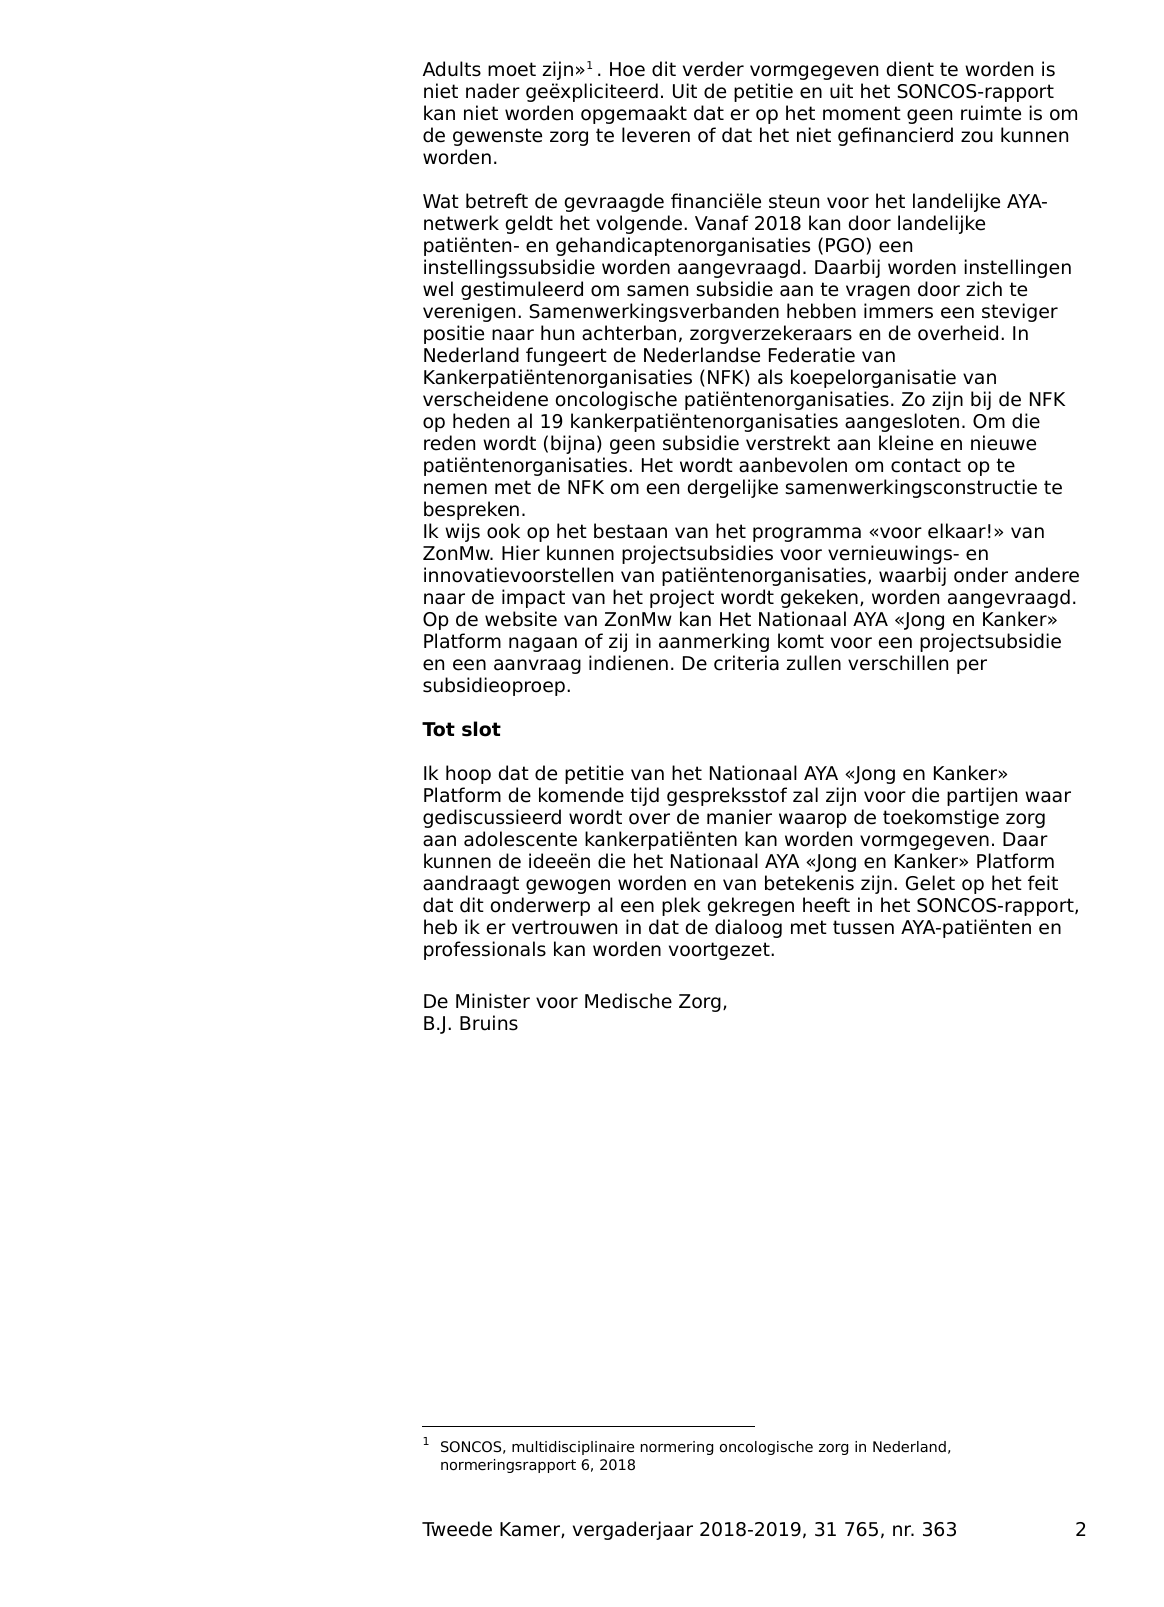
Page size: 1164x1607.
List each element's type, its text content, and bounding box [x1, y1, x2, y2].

text Ik hoop dat de petitie van het Nationaal AYA «Jong en Kanker» Platform de komende tijd gespreksstof zal zijn voor die partijen waar gediscussieerd wordt over de manier waarop de toekomstige zorg aan adolescente kankerpatiënten kan worden vormgegeven. Daar kunnen de ideeën die het Nationaal AYA «Jong en Kanker» Platform aandraagt gewogen worden en van betekenis zijn. Gelet op het feit dat dit onderwerp al een plek gekregen heeft in het SONCOS-rapport, heb ik er vertrouwen in dat de dialoog met tussen AYA-patiënten en professionals kan worden voortgezet. [422, 763, 1087, 961]
text Adults moet zijn». Hoe dit verder vormgegeven dient te worden is niet nader geëxpliciteerd. Uit de petitie en uit het SONCOS-rapport kan niet worden opgemaakt dat er op het moment geen ruimte is om de gewenste zorg te leveren of dat het niet gefinancierd zou kunnen worden. [422, 59, 1087, 169]
text SONCOS, multidisciplinaire normering oncologische zorg in Nederland, normeringsrapport 6, 2018 [422, 1435, 1087, 1474]
text Wat betreft de gevraagde financiële steun voor het landelijke AYA-netwerk geldt het volgende. Vanaf 2018 kan door landelijke patiënten- en gehandicaptenorganisaties (PGO) een instellingssubsidie worden aangevraagd. Daarbij worden instellingen wel gestimuleerd om samen subsidie aan te vragen door zich te verenigen. Samenwerkingsverbanden hebben immers een steviger positie naar hun achterban, zorgverzekeraars en de overheid. In Nederland fungeert de Nederlandse Federatie van Kankerpatiëntenorganisaties (NFK) als koepelorganisatie van verscheidene oncologische patiëntenorganisaties. Zo zijn bij de NFK op heden al 19 kankerpatiëntenorganisaties aangesloten. Om die reden wordt (bijna) geen subsidie verstrekt aan kleine en nieuwe patiëntenorganisaties. Het wordt aanbevolen om contact op te nemen met de NFK om een dergelijke samenwerkingsconstructie te bespreken. [422, 191, 1087, 521]
subtitle Tot slot [422, 719, 1087, 741]
text Ik wijs ook op het bestaan van het programma «voor elkaar!» van ZonMw. Hier kunnen projectsubsidies voor vernieuwings- en innovatievoorstellen van patiëntenorganisaties, waarbij onder andere naar de impact van het project wordt gekeken, worden aangevraagd. Op de website van ZonMw kan Het Nationaal AYA «Jong en Kanker» Platform nagaan of zij in aanmerking komt voor een projectsubsidie en een aanvraag indienen. De criteria zullen verschillen per subsidieoproep. [422, 521, 1087, 697]
text De Minister voor Medische Zorg, B.J. Bruins [422, 991, 1087, 1035]
